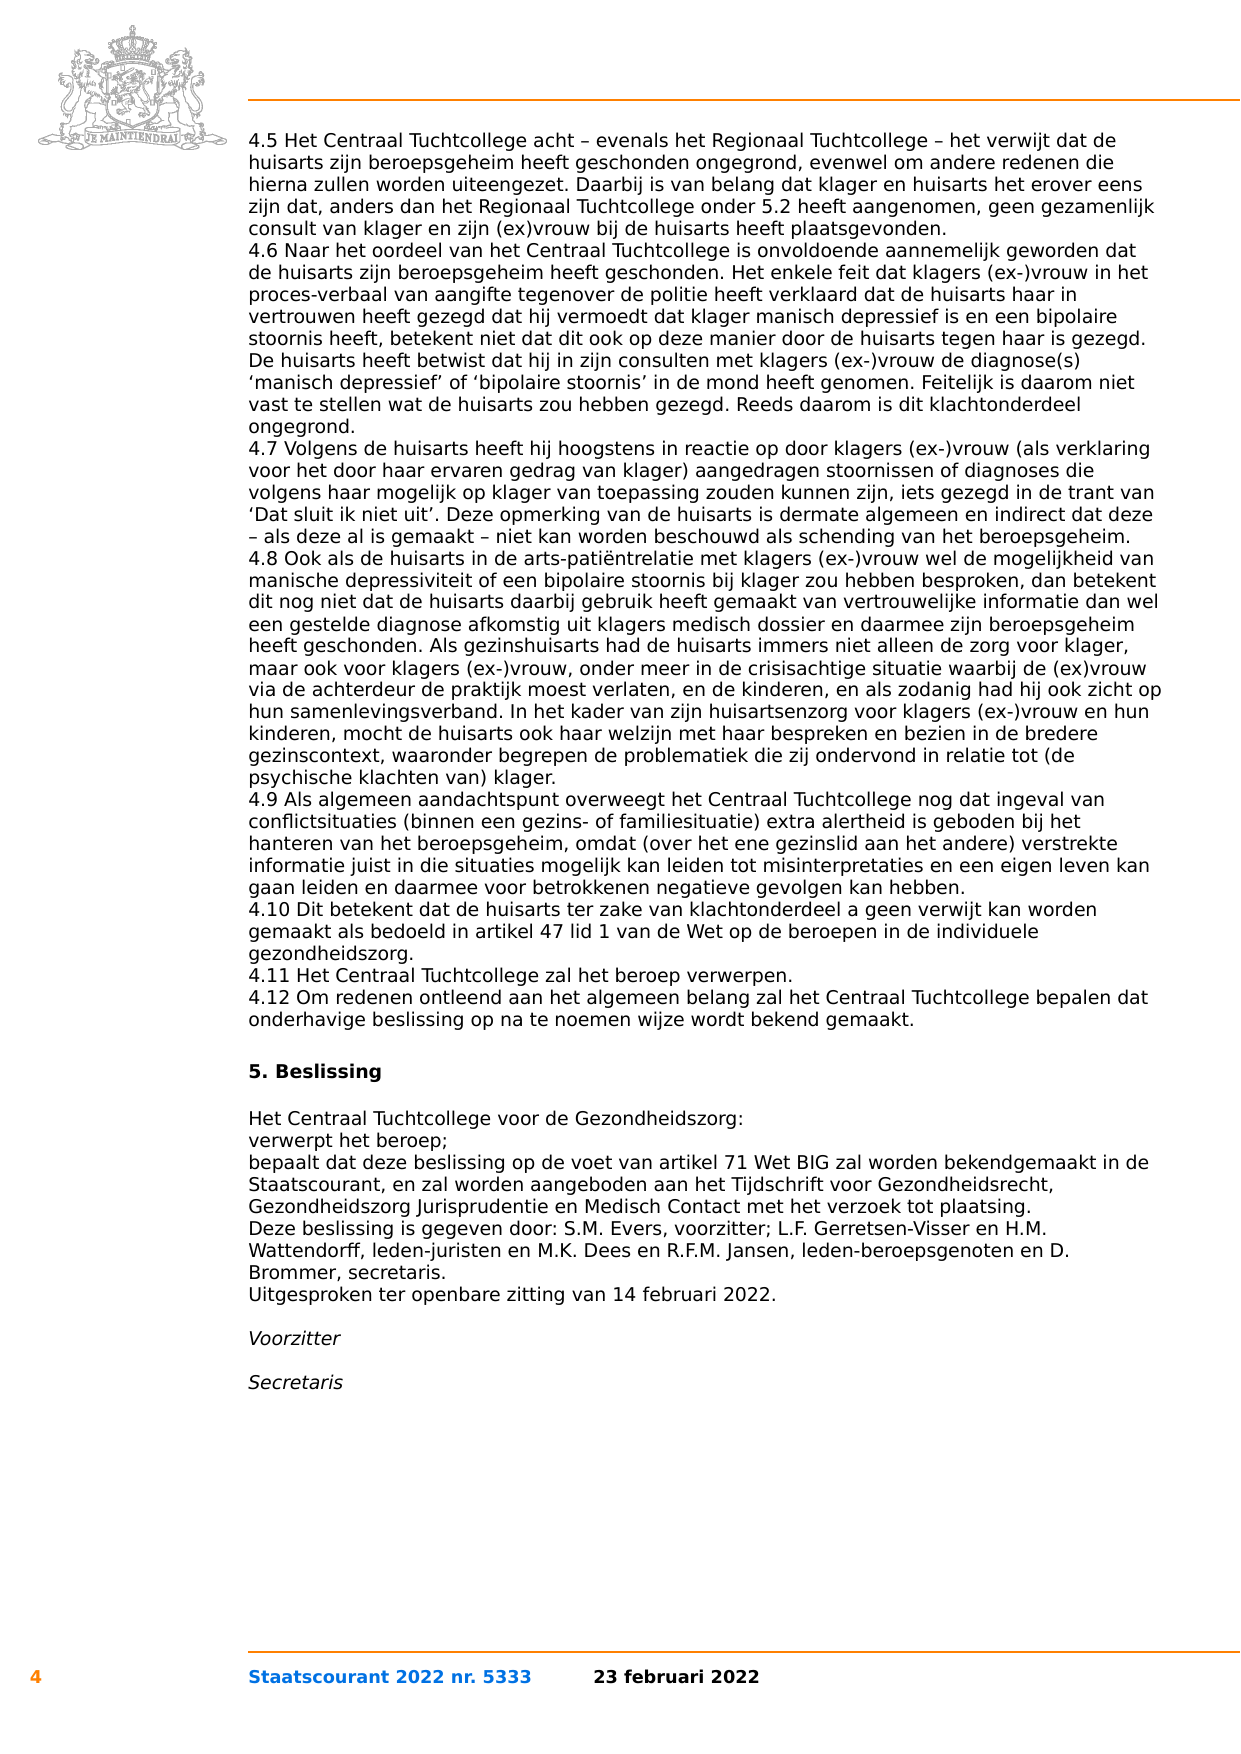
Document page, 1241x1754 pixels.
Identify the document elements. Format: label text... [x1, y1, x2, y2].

text 4.7 Volgens de huisarts heeft hij hoogstens in reactie op door klagers (ex-)vrouw (als verklaring voor het door haar ervaren gedrag van klager) aangedragen stoornissen of diagnoses die volgens haar mogelijk op klager van toepassing zouden kunnen zijn, iets gezegd in de trant van ‘Dat sluit ik niet uit’. Deze opmerking van de huisarts is dermate algemeen en indirect dat deze – als deze al is gemaakt – niet kan worden beschouwd als schending van het beroepsgeheim. [248, 438, 1163, 547]
text Deze beslissing is gegeven door: S.M. Evers, voorzitter; L.F. Gerretsen-Visser en H.M. Wattendorff, leden-juristen en M.K. Dees en R.F.M. Jansen, leden-beroepsgenoten en D. Brommer, secretaris. [248, 1218, 1163, 1284]
picture [38, 25, 227, 150]
text 4.6 Naar het oordeel van het Centraal Tuchtcollege is onvoldoende aannemelijk geworden dat de huisarts zijn beroepsgeheim heeft geschonden. Het enkele feit dat klagers (ex-)vrouw in het proces-verbaal van aangifte tegenover de politie heeft verklaard dat de huisarts haar in vertrouwen heeft gezegd dat hij vermoedt dat klager manisch depressief is en een bipolaire stoornis heeft, betekent niet dat dit ook op deze manier door de huisarts tegen haar is gezegd. De huisarts heeft betwist dat hij in zijn consulten met klagers (ex-)vrouw de diagnose(s) ‘manisch depressief’ of ‘bipolaire stoornis’ in de mond heeft genomen. Feitelijk is daarom niet vast te stellen wat de huisarts zou hebben gezegd. Reeds daarom is dit klachtonderdeel ongegrond. [248, 240, 1163, 438]
subtitle 5. Beslissing [248, 1061, 1163, 1083]
text Uitgesproken ter openbare zitting van 14 februari 2022. [248, 1284, 1163, 1306]
text 4.12 Om redenen ontleend aan het algemeen belang zal het Centraal Tuchtcollege bepalen dat onderhavige beslissing op na te noemen wijze wordt bekend gemaakt. [248, 987, 1163, 1031]
text verwerpt het beroep; [248, 1130, 1163, 1152]
text 4.5 Het Centraal Tuchtcollege acht – evenals het Regionaal Tuchtcollege – het verwijt dat de huisarts zijn beroepsgeheim heeft geschonden ongegrond, evenwel om andere redenen die hierna zullen worden uiteengezet. Daarbij is van belang dat klager en huisarts het erover eens zijn dat, anders dan het Regionaal Tuchtcollege onder 5.2 heeft aangenomen, geen gezamenlijk consult van klager en zijn (ex)vrouw bij de huisarts heeft plaatsgevonden. [248, 130, 1163, 240]
text Voorzitter [248, 1328, 1163, 1350]
text 4.9 Als algemeen aandachtspunt overweegt het Centraal Tuchtcollege nog dat ingeval van conflictsituaties (binnen een gezins- of familiesituatie) extra alertheid is geboden bij het hanteren van het beroepsgeheim, omdat (over het ene gezinslid aan het andere) verstrekte informatie juist in die situaties mogelijk kan leiden tot misinterpretaties en een eigen leven kan gaan leiden en daarmee voor betrokkenen negatieve gevolgen kan hebben. [248, 789, 1163, 899]
text Het Centraal Tuchtcollege voor de Gezondheidszorg: [248, 1108, 1163, 1130]
text 4.10 Dit betekent dat de huisarts ter zake van klachtonderdeel a geen verwijt kan worden gemaakt als bedoeld in artikel 47 lid 1 van de Wet op de beroepen in de individuele gezondheidszorg. [248, 899, 1163, 965]
text Secretaris [248, 1372, 1163, 1393]
text bepaalt dat deze beslissing op de voet van artikel 71 Wet BIG zal worden bekendgemaakt in de Staatscourant, en zal worden aangeboden aan het Tijdschrift voor Gezondheidsrecht, Gezondheidszorg Jurisprudentie en Medisch Contact met het verzoek tot plaatsing. [248, 1152, 1163, 1218]
text 4.11 Het Centraal Tuchtcollege zal het beroep verwerpen. [248, 965, 1163, 987]
text 4.8 Ook als de huisarts in de arts-patiëntrelatie met klagers (ex-)vrouw wel de mogelijkheid van manische depressiviteit of een bipolaire stoornis bij klager zou hebben besproken, dan betekent dit nog niet dat de huisarts daarbij gebruik heeft gemaakt van vertrouwelijke informatie dan wel een gestelde diagnose afkomstig uit klagers medisch dossier en daarmee zijn beroepsgeheim heeft geschonden. Als gezinshuisarts had de huisarts immers niet alleen de zorg voor klager, maar ook voor klagers (ex-)vrouw, onder meer in de crisisachtige situatie waarbij de (ex)vrouw via de achterdeur de praktijk moest verlaten, en de kinderen, en als zodanig had hij ook zicht op hun samenlevingsverband. In het kader van zijn huisartsenzorg voor klagers (ex-)vrouw en hun kinderen, mocht de huisarts ook haar welzijn met haar bespreken en bezien in de bredere gezinscontext, waaronder begrepen de problematiek die zij ondervond in relatie tot (de psychische klachten van) klager. [248, 547, 1163, 789]
